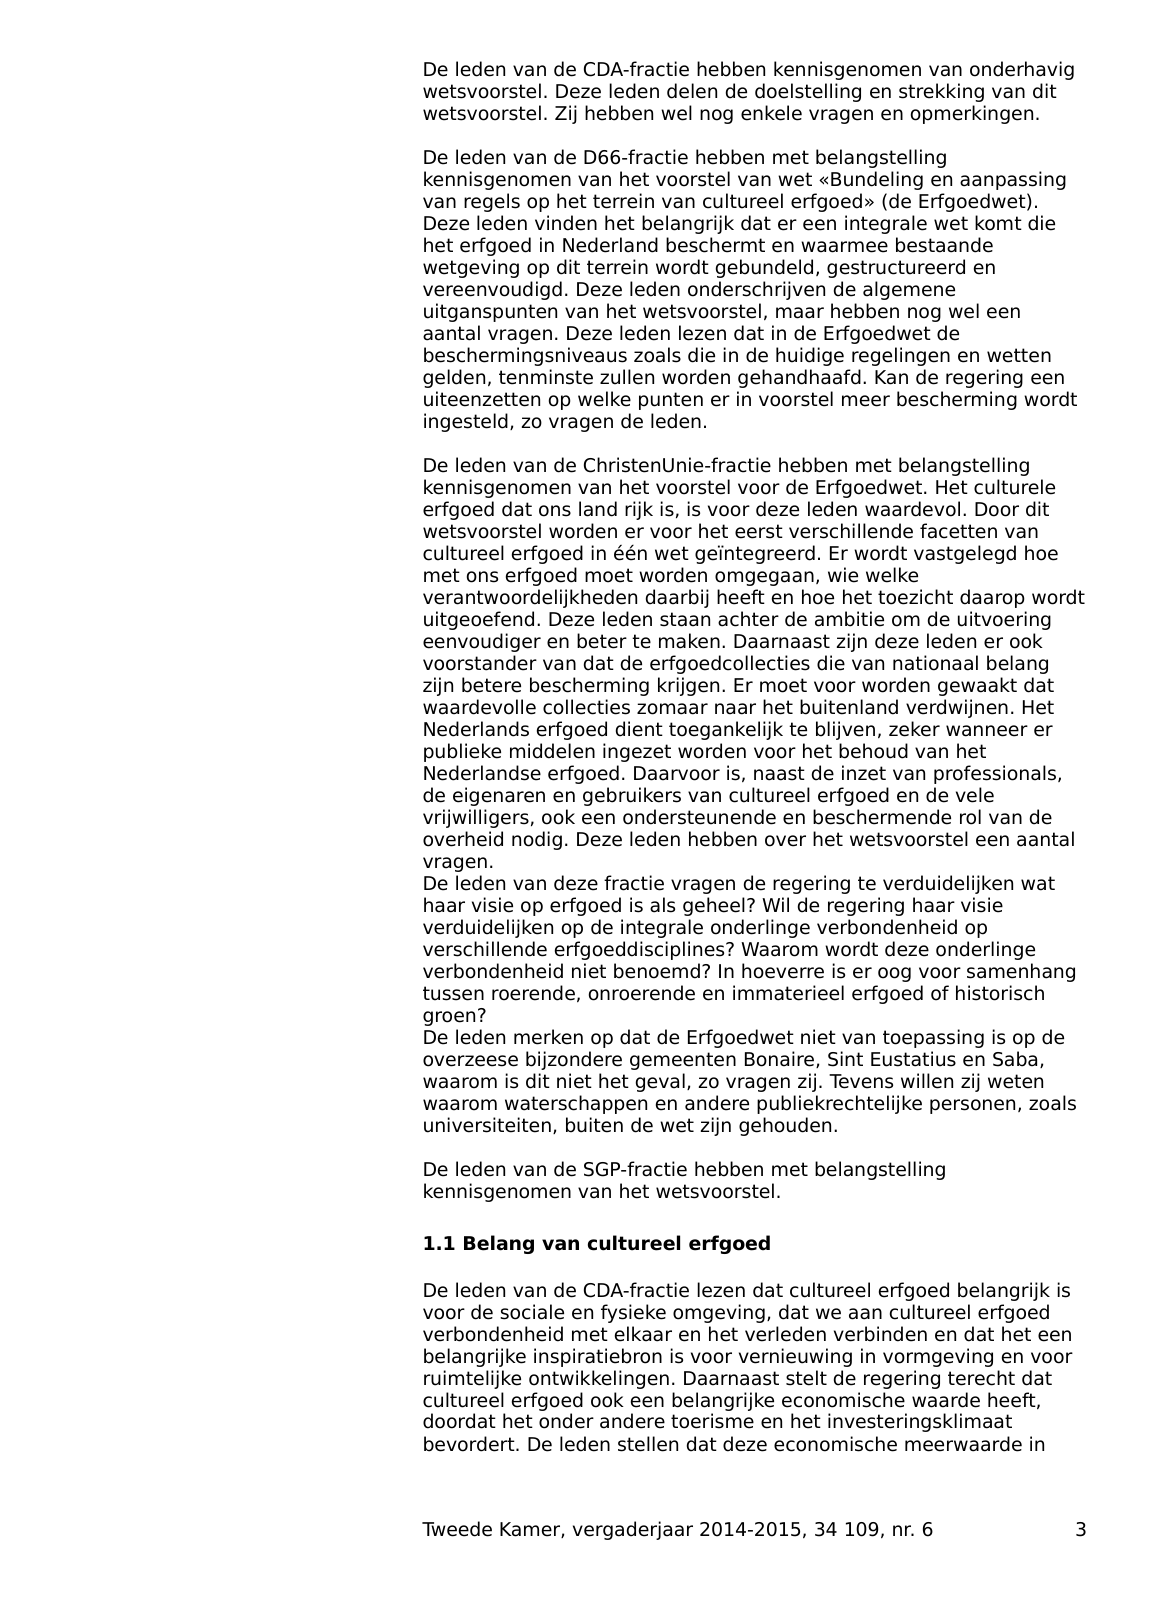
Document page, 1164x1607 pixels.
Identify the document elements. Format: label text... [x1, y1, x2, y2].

text De leden van de D66-fractie hebben met belangstelling kennisgenomen van het voorstel van wet «Bundeling en aanpassing van regels op het terrein van cultureel erfgoed» (de Erfgoedwet). Deze leden vinden het belangrijk dat er een integrale wet komt die het erfgoed in Nederland beschermt en waarmee bestaande wetgeving op dit terrein wordt gebundeld, gestructureerd en vereenvoudigd. Deze leden onderschrijven de algemene uitganspunten van het wetsvoorstel, maar hebben nog wel een aantal vragen. Deze leden lezen dat in de Erfgoedwet de beschermingsniveaus zoals die in de huidige regelingen en wetten gelden, tenminste zullen worden gehandhaafd. Kan de regering een uiteenzetten op welke punten er in voorstel meer bescherming wordt ingesteld, zo vragen de leden. [422, 147, 1087, 433]
text De leden van de ChristenUnie-fractie hebben met belangstelling kennisgenomen van het voorstel voor de Erfgoedwet. Het culturele erfgoed dat ons land rijk is, is voor deze leden waardevol. Door dit wetsvoorstel worden er voor het eerst verschillende facetten van cultureel erfgoed in één wet geïntegreerd. Er wordt vastgelegd hoe met ons erfgoed moet worden omgegaan, wie welke verantwoordelijkheden daarbij heeft en hoe het toezicht daarop wordt uitgeoefend. Deze leden staan achter de ambitie om de uitvoering eenvoudiger en beter te maken. Daarnaast zijn deze leden er ook voorstander van dat de erfgoedcollecties die van nationaal belang zijn betere bescherming krijgen. Er moet voor worden gewaakt dat waardevolle collecties zomaar naar het buitenland verdwijnen. Het Nederlands erfgoed dient toegankelijk te blijven, zeker wanneer er publieke middelen ingezet worden voor het behoud van het Nederlandse erfgoed. Daarvoor is, naast de inzet van professionals, de eigenaren en gebruikers van cultureel erfgoed en de vele vrijwilligers, ook een ondersteunende en beschermende rol van de overheid nodig. Deze leden hebben over het wetsvoorstel een aantal vragen. [422, 455, 1087, 873]
text De leden van de SGP-fractie hebben met belangstelling kennisgenomen van het wetsvoorstel. [422, 1159, 1087, 1203]
text De leden van de CDA-fractie hebben kennisgenomen van onderhavig wetsvoorstel. Deze leden delen de doelstelling en strekking van dit wetsvoorstel. Zij hebben wel nog enkele vragen en opmerkingen. [422, 59, 1087, 125]
text De leden van de CDA-fractie lezen dat cultureel erfgoed belangrijk is voor de sociale en fysieke omgeving, dat we aan cultureel erfgoed verbondenheid met elkaar en het verleden verbinden en dat het een belangrijke inspiratiebron is voor vernieuwing in vormgeving en voor ruimtelijke ontwikkelingen. Daarnaast stelt de regering terecht dat cultureel erfgoed ook een belangrijke economische waarde heeft, doordat het onder andere toerisme en het investeringsklimaat bevordert. De leden stellen dat deze economische meerwaarde in [422, 1279, 1087, 1455]
subtitle 1.1 Belang van cultureel erfgoed [422, 1233, 1087, 1254]
text De leden van deze fractie vragen de regering te verduidelijken wat haar visie op erfgoed is als geheel? Wil de regering haar visie verduidelijken op de integrale onderlinge verbondenheid op verschillende erfgoeddisciplines? Waarom wordt deze onderlinge verbondenheid niet benoemd? In hoeverre is er oog voor samenhang tussen roerende, onroerende en immaterieel erfgoed of historisch groen? [422, 873, 1087, 1027]
text De leden merken op dat de Erfgoedwet niet van toepassing is op de overzeese bijzondere gemeenten Bonaire, Sint Eustatius en Saba, waarom is dit niet het geval, zo vragen zij. Tevens willen zij weten waarom waterschappen en andere publiekrechtelijke personen, zoals universiteiten, buiten de wet zijn gehouden. [422, 1027, 1087, 1136]
